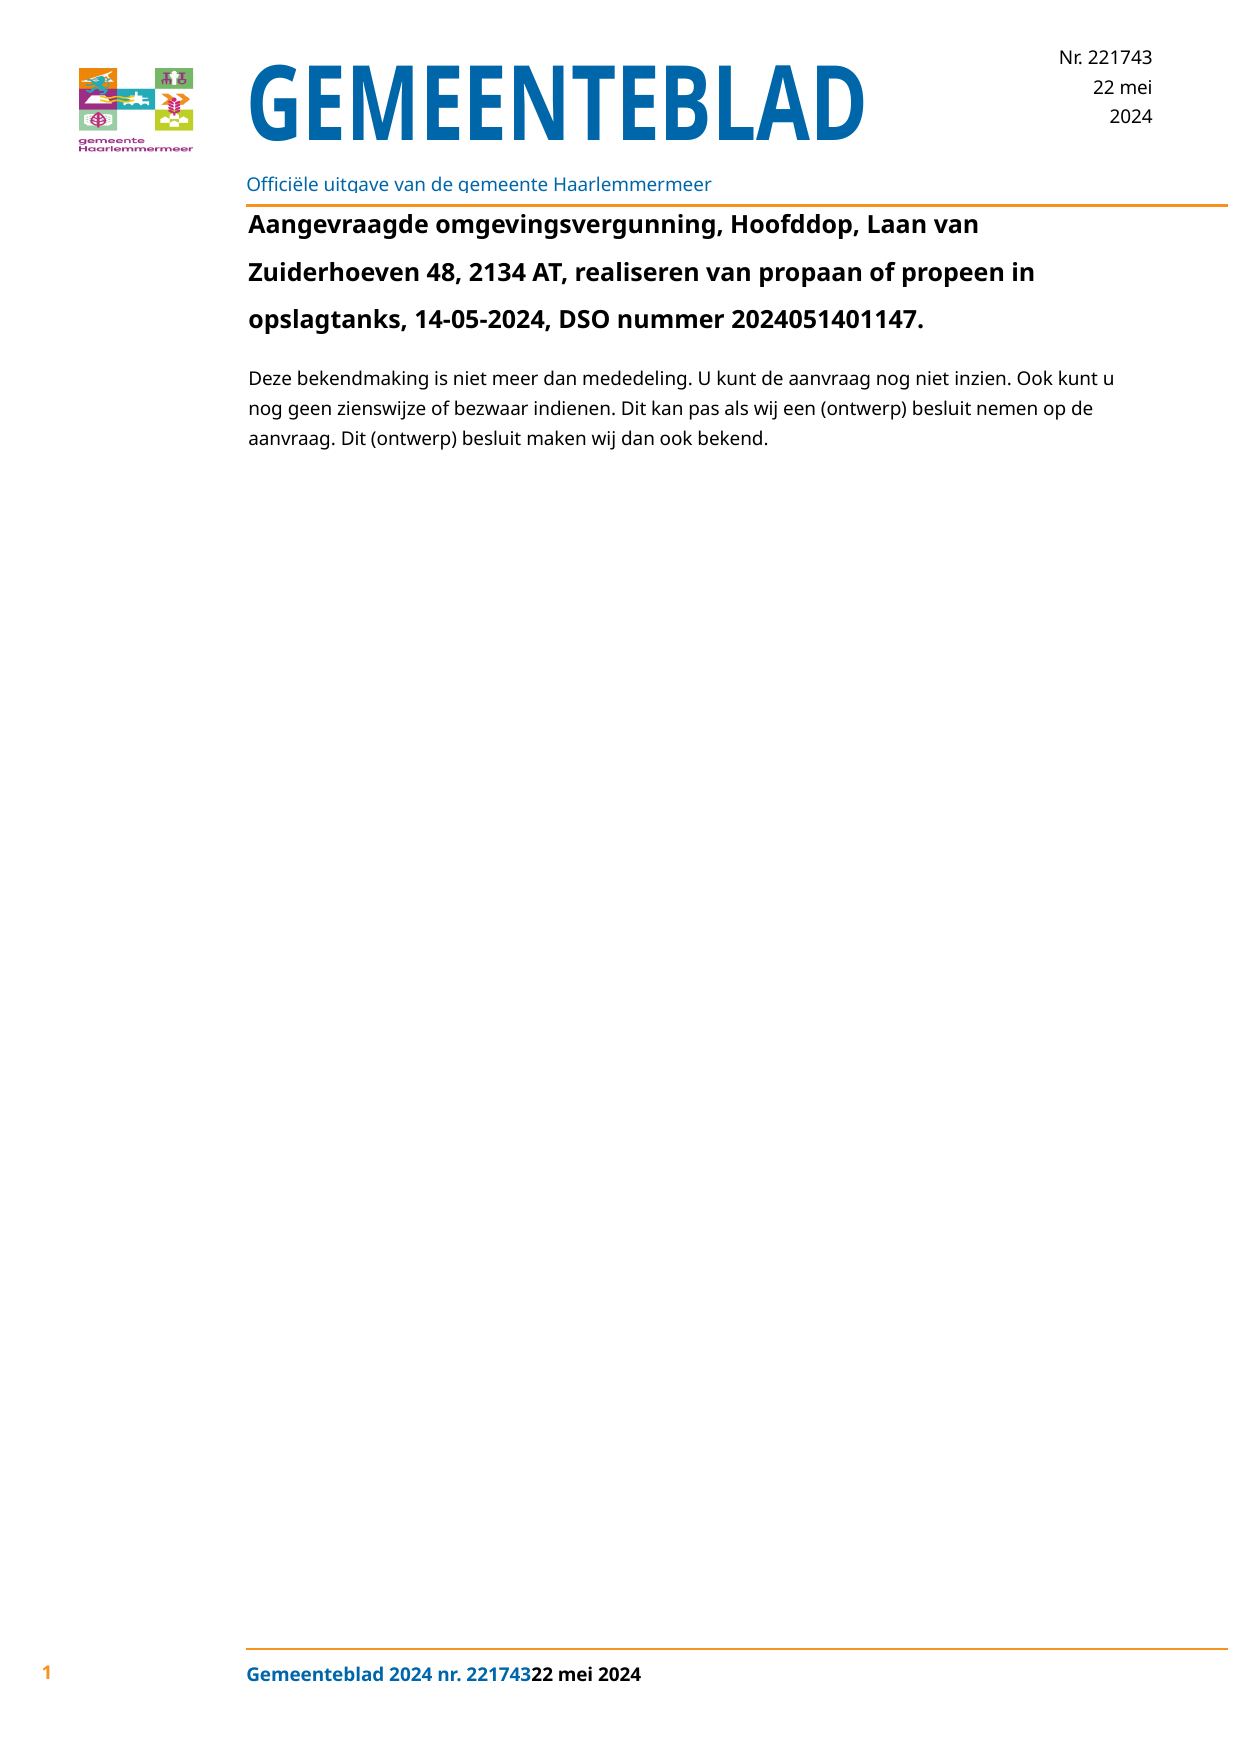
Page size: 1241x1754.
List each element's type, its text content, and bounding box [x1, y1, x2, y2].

text Aangevraagde omgevingsvergunning, Hoofddop, Laan van Zuiderhoeven 48, 2134 AT, realiseren van propaan of propeen in opslagtanks, 14-05-2024, DSO nummer 2024051401147. [248, 207, 1152, 336]
text Deze bekendmaking is niet meer dan mededeling. U kunt de aanvraag nog niet inzien. Ook kunt u nog geen zienswijze of bezwaar indienen. Dit kan pas als wij een (ontwerp) besluit nemen op de aanvraag. Dit (ontwerp) besluit maken wij dan ook bekend. [248, 366, 1152, 450]
picture [41, 47, 231, 172]
